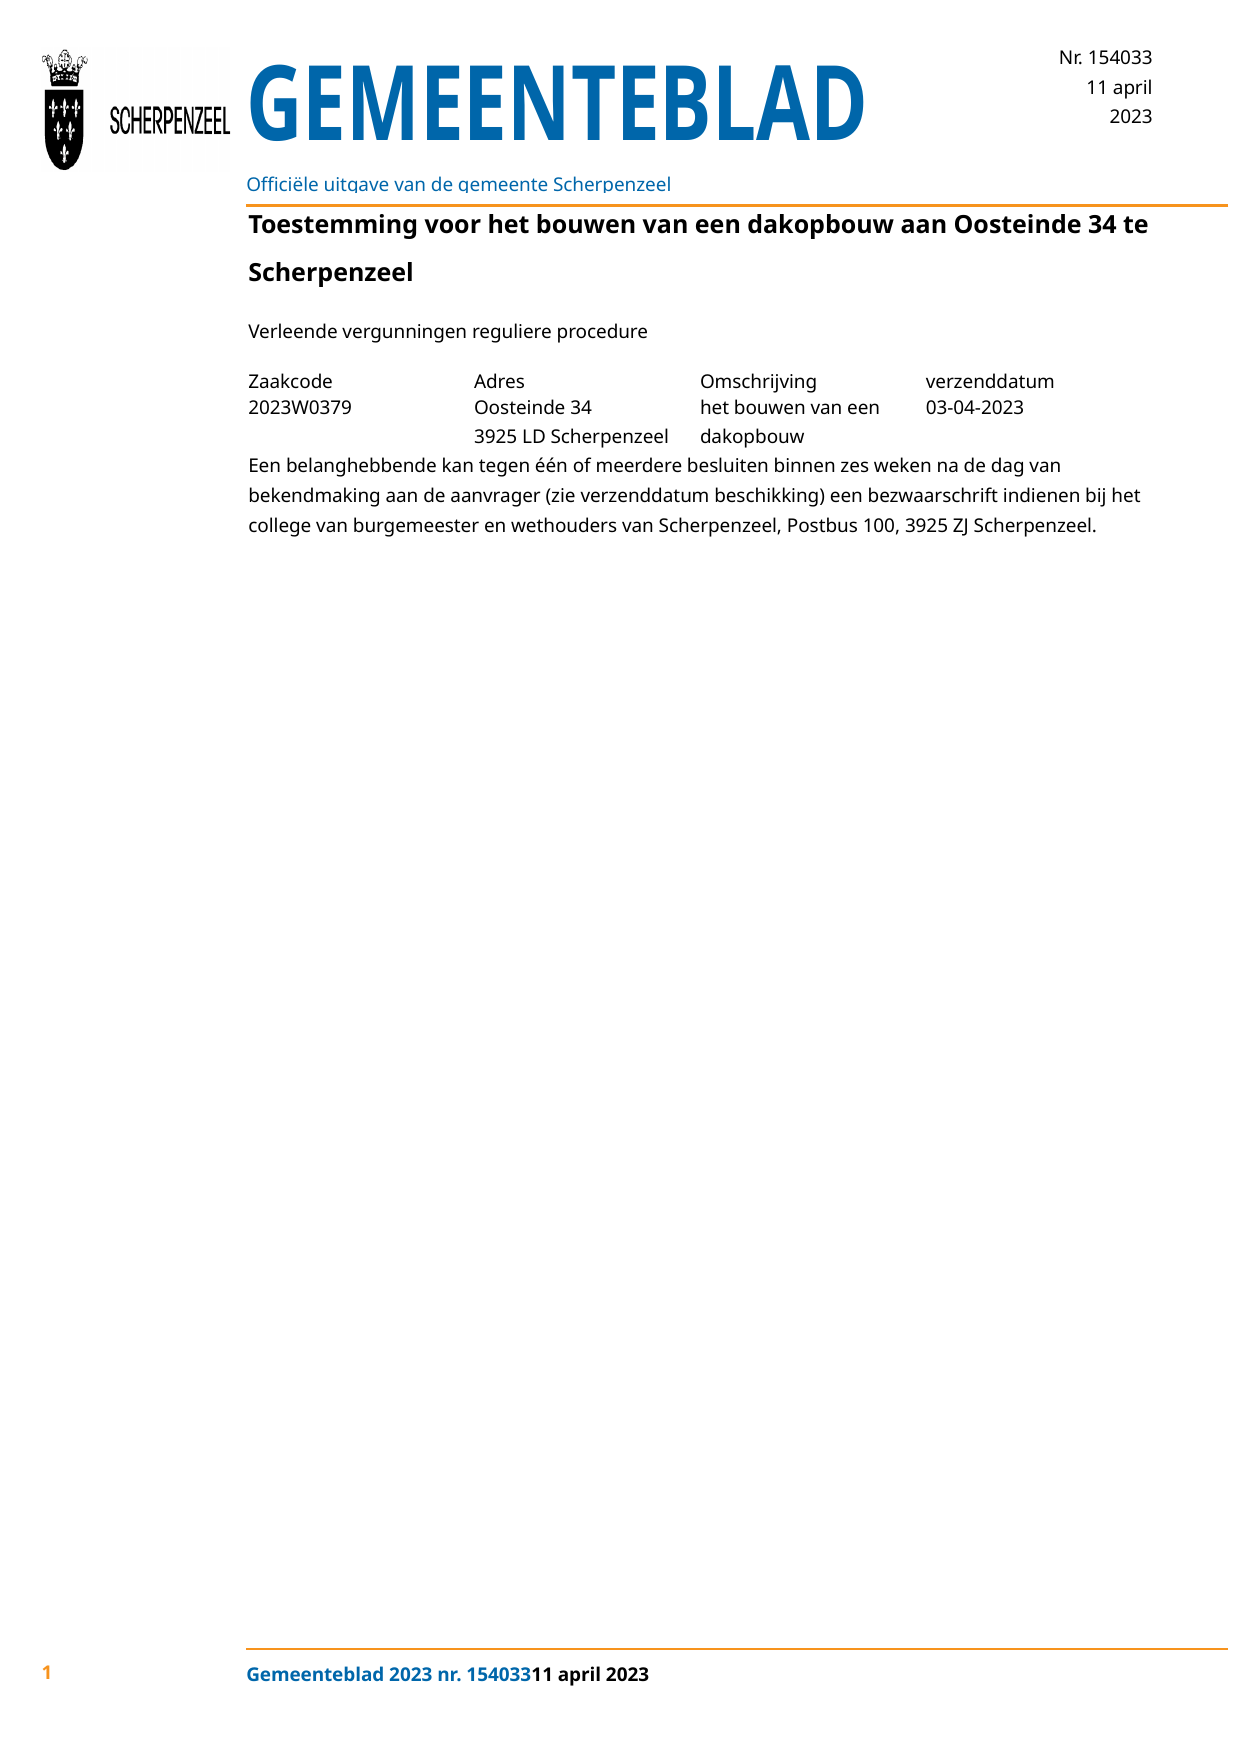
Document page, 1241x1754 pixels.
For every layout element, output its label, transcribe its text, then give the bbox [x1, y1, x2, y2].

table_cell 2023W0379 [248, 394, 474, 449]
text Verleende vergunningen reguliere procedure [248, 318, 1152, 344]
table_cell het bouwen van een dakopbouw [700, 394, 926, 449]
table_cell Oosteinde 34 3925 LD Scherpenzeel [474, 394, 700, 449]
picture [41, 47, 231, 172]
text Toestemming voor het bouwen van een dakopbouw aan Oosteinde 34 te Scherpenzeel [248, 207, 1152, 288]
table_cell 03-04-2023 [926, 394, 1152, 449]
table_header Adres [474, 369, 700, 394]
table_header Zaakcode [248, 369, 474, 394]
table_header Omschrijving [700, 369, 926, 394]
text Een belanghebbende kan tegen één of meerdere besluiten binnen zes weken na de dag van bekendmaking aan de aanvrager (zie verzenddatum beschikking) een bezwaarschrift indienen bij het college van burgemeester en wethouders van Scherpenzeel, Postbus 100, 3925 ZJ Scherpenzeel. [248, 453, 1152, 538]
table_header verzenddatum [926, 369, 1152, 394]
